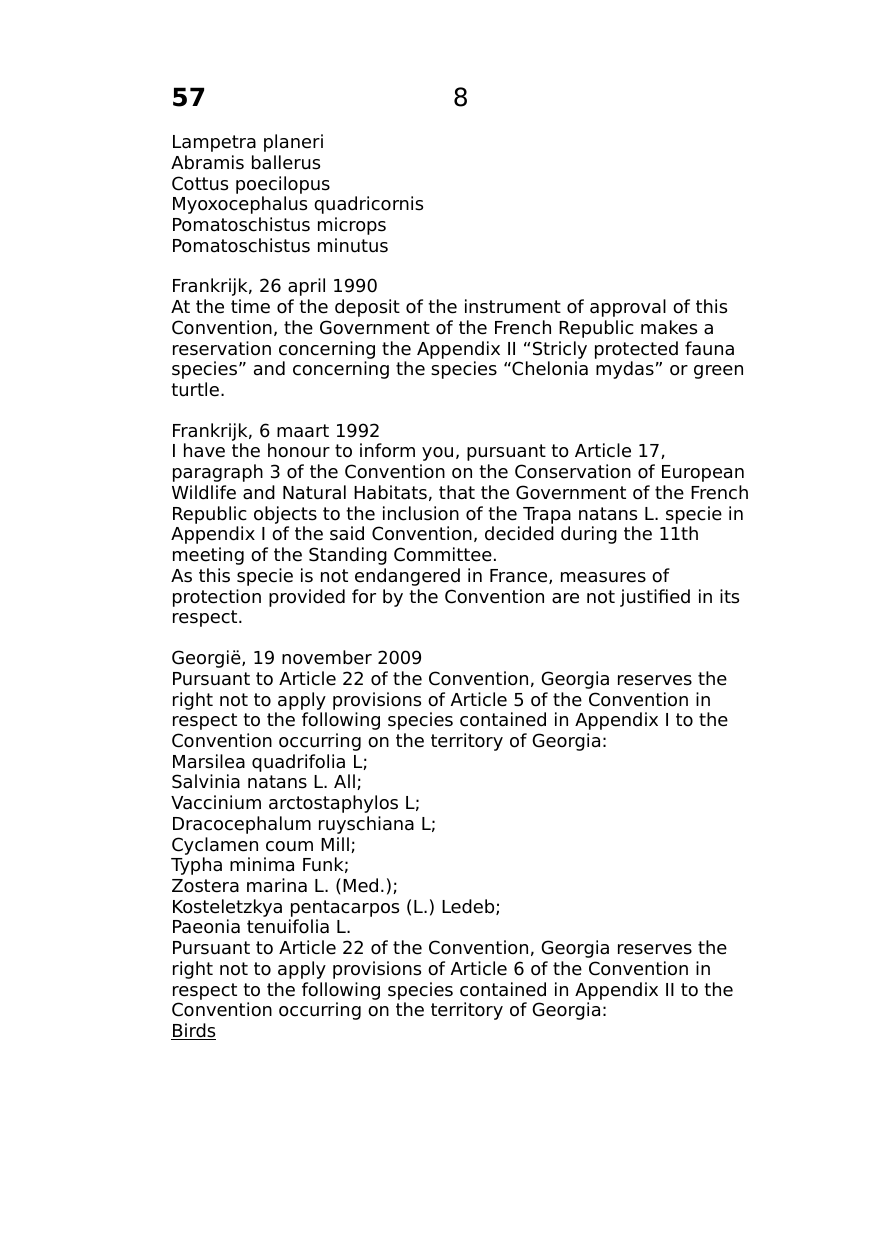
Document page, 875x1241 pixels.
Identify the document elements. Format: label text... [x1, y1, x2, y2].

text Typha minima Funk; [171, 855, 756, 876]
text Pomatoschistus minutus [171, 236, 756, 256]
text As this specie is not endangered in France, measures of protection provided for by the Convention are not justified in its respect. [171, 566, 756, 628]
text Myoxocephalus quadricornis [171, 194, 756, 215]
text Marsilea quadrifolia L; [171, 752, 756, 772]
text Frankrijk, 26 april 1990 [171, 276, 756, 297]
text Cyclamen coum Mill; [171, 834, 756, 855]
text Pursuant to Article 22 of the Convention, Georgia reserves the right not to apply provisions of Article 5 of the Convention in respect to the following species contained in Appendix I to the Convention occurring on the territory of Georgia: [171, 669, 756, 752]
text Dracocephalum ruyschiana L; [171, 814, 756, 834]
text At the time of the deposit of the instrument of approval of this Convention, the Government of the French Republic makes a reservation concerning the Appendix II “Stricly protected fauna species” and concerning the species “Chelonia mydas” or green turtle. [171, 297, 756, 401]
text Birds [171, 1021, 756, 1042]
text Pomatoschistus microps [171, 215, 756, 236]
text Salvinia natans L. All; [171, 772, 756, 793]
text Kosteletzkya pentacarpos (L.) Ledeb; [171, 897, 756, 917]
text Pursuant to Article 22 of the Convention, Georgia reserves the right not to apply provisions of Article 6 of the Convention in respect to the following species contained in Appendix II to the Convention occurring on the territory of Georgia: [171, 938, 756, 1021]
text Cottus poecilopus [171, 173, 756, 194]
text Georgië, 19 november 2009 [171, 648, 756, 669]
text Vaccinium arctostaphylos L; [171, 793, 756, 814]
text Abramis ballerus [171, 153, 756, 173]
text Paeonia tenuifolia L. [171, 917, 756, 938]
text Frankrijk, 6 maart 1992 [171, 421, 756, 441]
text I have the honour to inform you, pursuant to Article 17, paragraph 3 of the Convention on the Conservation of European Wildlife and Natural Habitats, that the Government of the French Republic objects to the inclusion of the Trapa natans L. specie in Appendix I of the said Convention, decided during the 11th meeting of the Standing Committee. [171, 441, 756, 566]
text Zostera marina L. (Med.); [171, 876, 756, 897]
text Lampetra planeri [171, 132, 756, 153]
